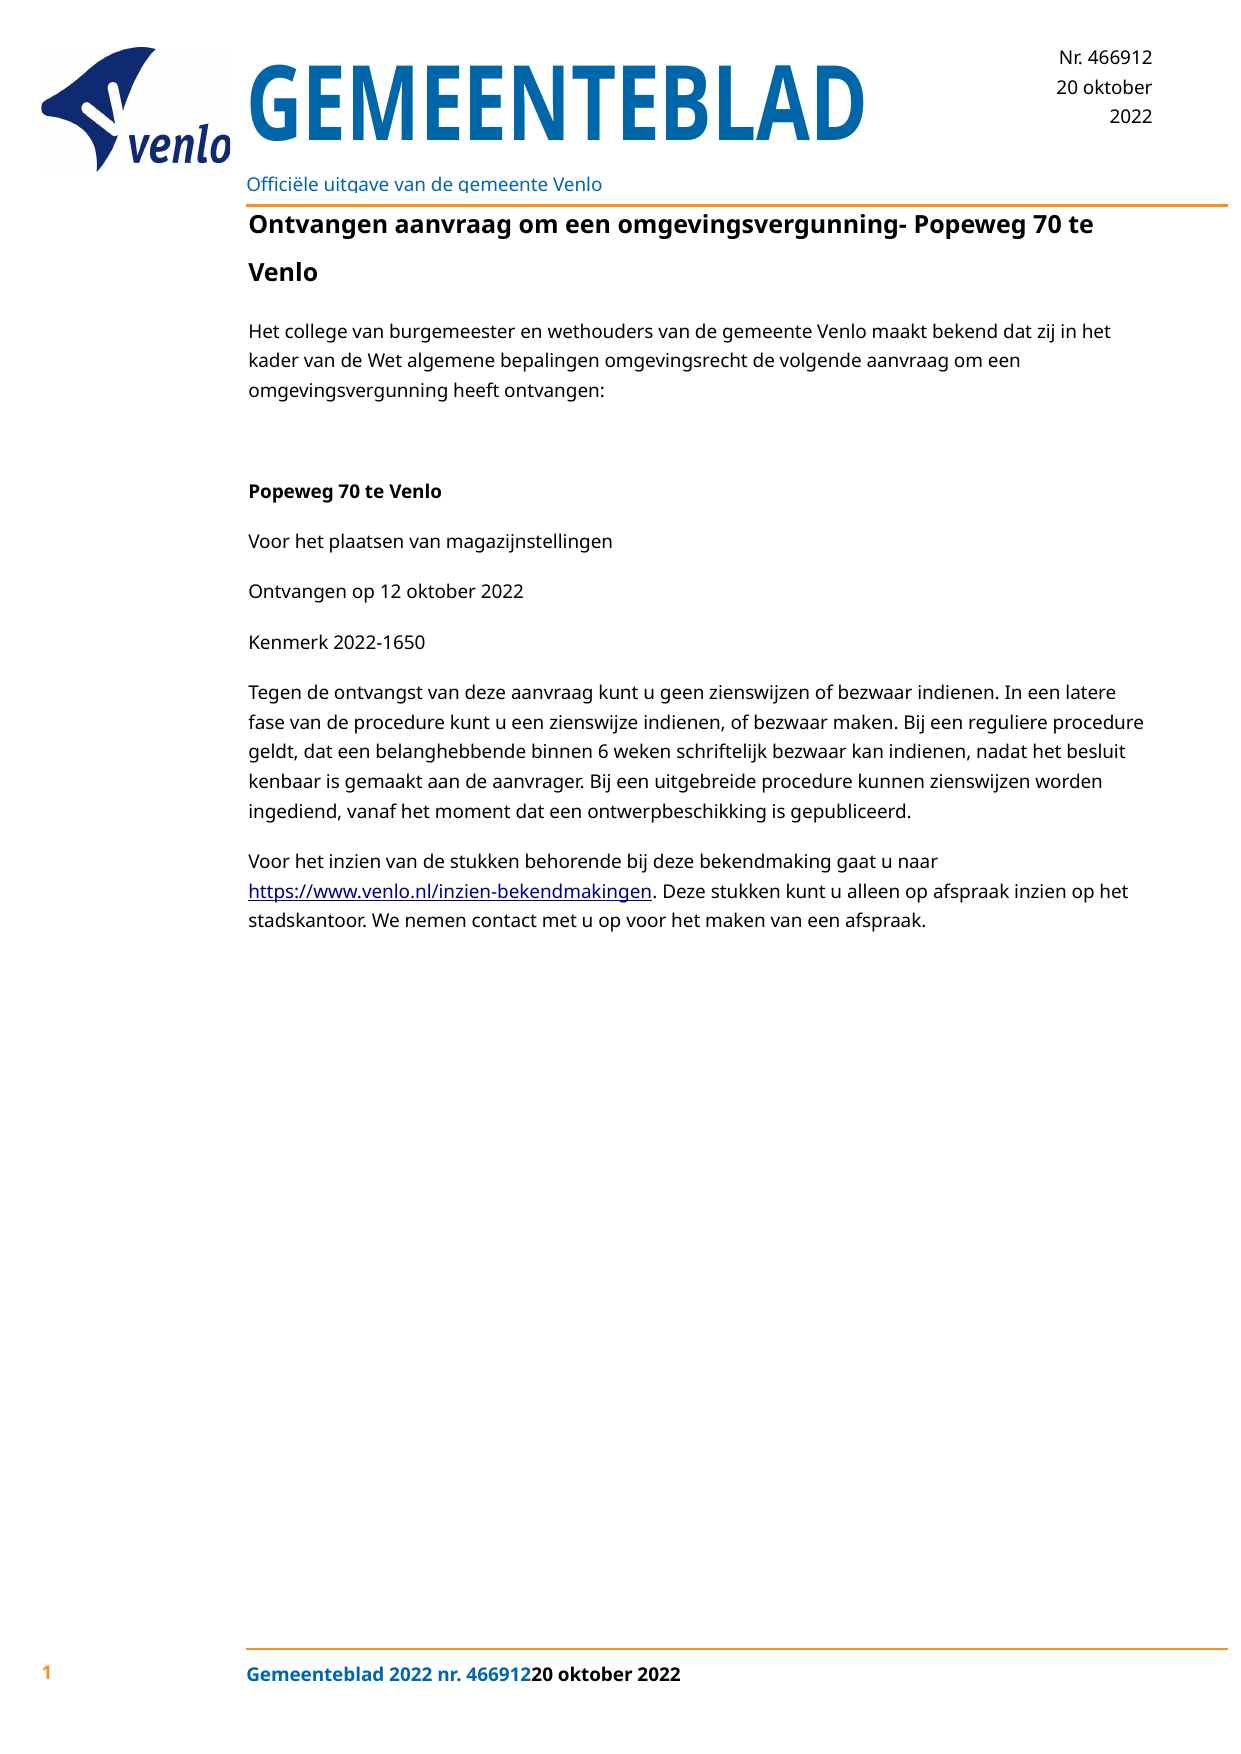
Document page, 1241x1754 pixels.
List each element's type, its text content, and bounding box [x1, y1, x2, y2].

text Tegen de ontvangst van deze aanvraag kunt u geen zienswijzen of bezwaar indienen. In een latere fase van de procedure kunt u een zienswijze indienen, of bezwaar maken. Bij een reguliere procedure geldt, dat een belanghebbende binnen 6 weken schriftelijk bezwaar kan indienen, nadat het besluit kenbaar is gemaakt aan de aanvrager. Bij een uitgebreide procedure kunnen zienswijzen worden ingediend, vanaf het moment dat een ontwerpbeschikking is gepubliceerd. [248, 679, 1152, 824]
text Het college van burgemeester en wethouders van de gemeente Venlo maakt bekend dat zij in het kader van de Wet algemene bepalingen omgevingsrecht de volgende aanvraag om een omgevingsvergunning heeft ontvangen: [248, 318, 1152, 403]
text Ontvangen op 12 oktober 2022 [248, 579, 1152, 604]
text Popeweg 70 te Venlo [248, 478, 1152, 504]
text Kenmerk 2022-1650 [248, 629, 1152, 655]
text Voor het plaatsen van magazijnstellingen [248, 528, 1152, 554]
text Ontvangen aanvraag om een omgevingsvergunning- Popeweg 70 te Venlo [248, 207, 1152, 288]
text Voor het inzien van de stukken behorende bij deze bekendmaking gaat u naar https://www.venlo.nl/inzien-bekendmakingen. Deze stukken kunt u alleen op afspraak inzien op het stadskantoor. We nemen contact met u op voor het maken van een afspraak. [248, 848, 1152, 933]
picture [41, 47, 231, 172]
